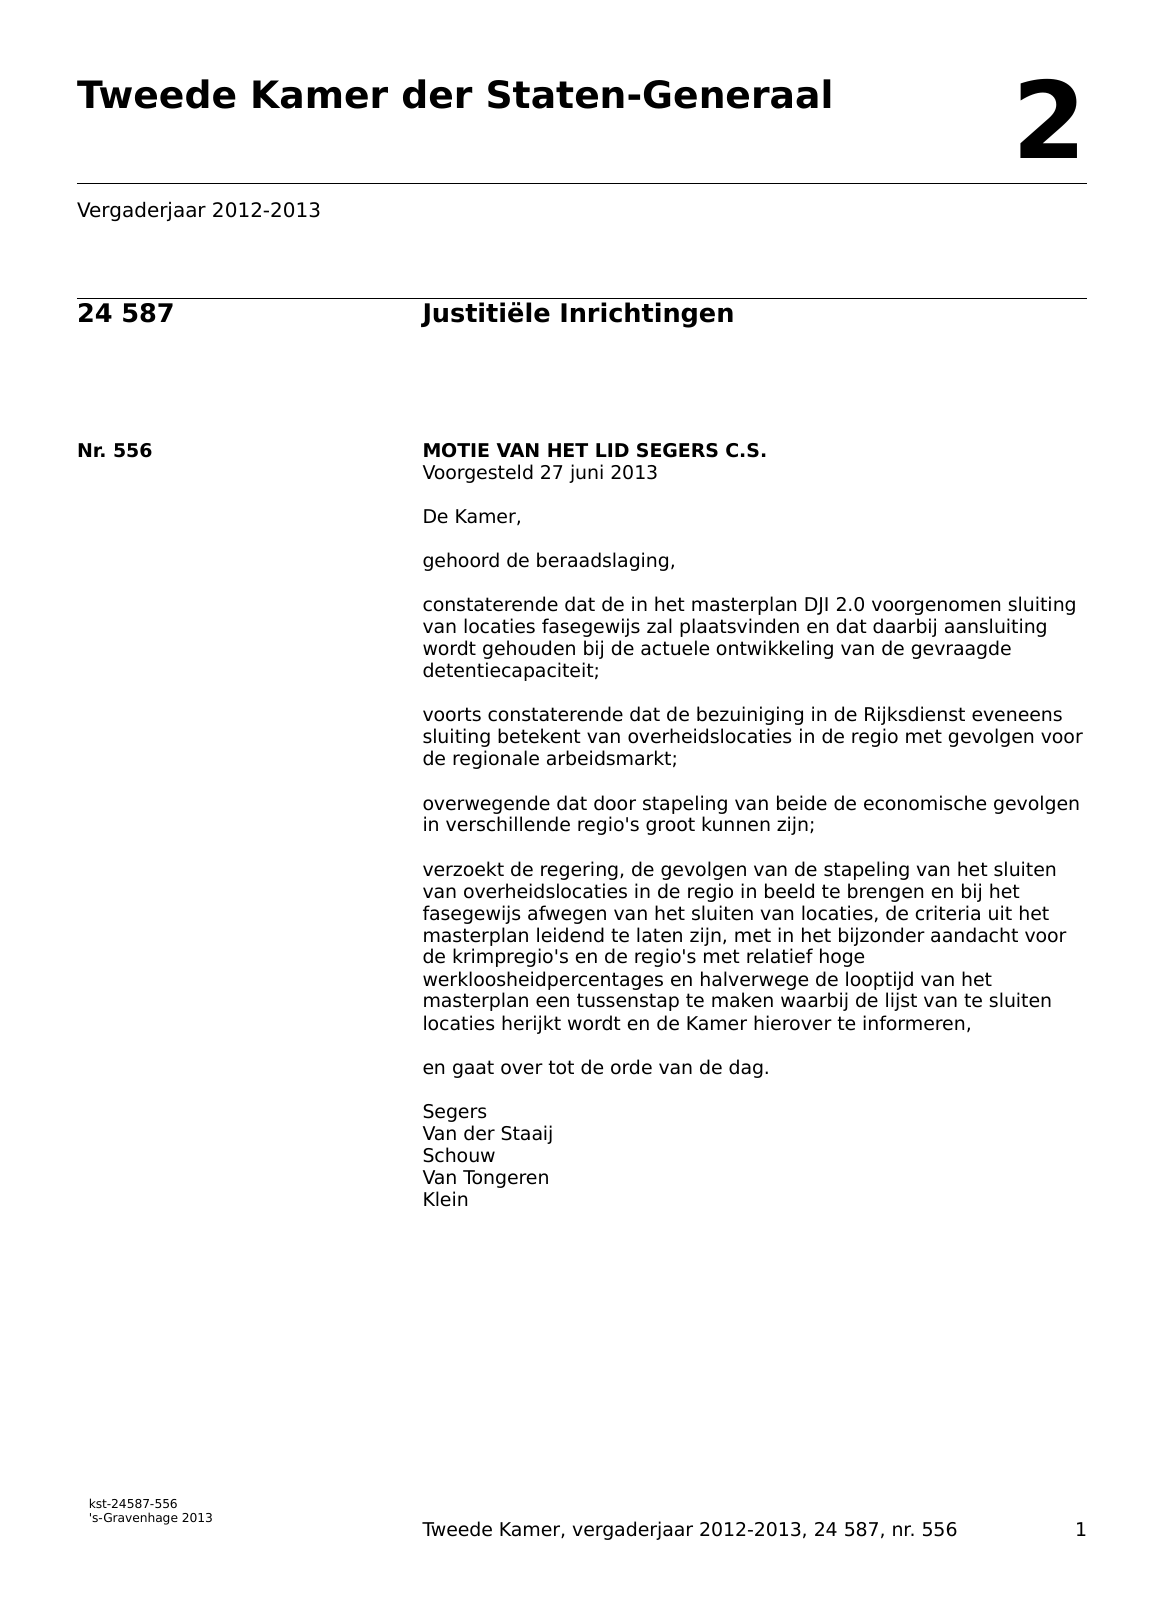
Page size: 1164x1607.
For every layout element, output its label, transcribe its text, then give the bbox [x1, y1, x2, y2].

text Klein [422, 1189, 1087, 1211]
text Van Tongeren [422, 1167, 1087, 1189]
text voorts constaterende dat de bezuiniging in de Rijksdienst eveneens sluiting betekent van overheidslocaties in de regio met gevolgen voor de regionale arbeidsmarkt; [422, 704, 1087, 770]
table_header 2 [886, 59, 1087, 183]
text overwegende dat door stapeling van beide de economische gevolgen in verschillende regio's groot kunnen zijn; [422, 792, 1087, 836]
text Van der Staaij [422, 1123, 1087, 1145]
text Voorgesteld 27 juni 2013 [422, 462, 1087, 484]
table_header Tweede Kamer der Staten-Generaal [77, 59, 886, 183]
text constaterende dat de in het masterplan DJI 2.0 voorgenomen sluiting van locaties fasegewijs zal plaatsvinden en dat daarbij aansluiting wordt gehouden bij de actuele ontwikkeling van de gevraagde detentiecapaciteit; [422, 594, 1087, 682]
subtitle Nr. 556 MOTIE VAN HET LID SEGERS C.S. [77, 440, 1087, 462]
text verzoekt de regering, de gevolgen van de stapeling van het sluiten van overheidslocaties in de regio in beeld te brengen en bij het fasegewijs afwegen van het sluiten van locaties, de criteria uit het masterplan leidend te laten zijn, met in het bijzonder aandacht voor de krimpregio's en de regio's met relatief hoge werkloosheidpercentages en halverwege de looptijd van het masterplan een tussenstap te maken waarbij de lijst van te sluiten locaties herijkt wordt en de Kamer hierover te informeren, [422, 858, 1087, 1034]
text De Kamer, [422, 506, 1087, 528]
table_cell Vergaderjaar 2012-2013 [77, 184, 1087, 298]
text kst-24587-556 [88, 1497, 323, 1511]
text 's-Gravenhage 2013 [88, 1511, 323, 1525]
text gehoord de beraadslaging, [422, 550, 1087, 572]
text Segers [422, 1101, 1087, 1123]
subtitle 24 587 Justitiële Inrichtingen [77, 299, 1087, 329]
text Schouw [422, 1145, 1087, 1167]
text en gaat over tot de orde van de dag. [422, 1057, 1087, 1078]
